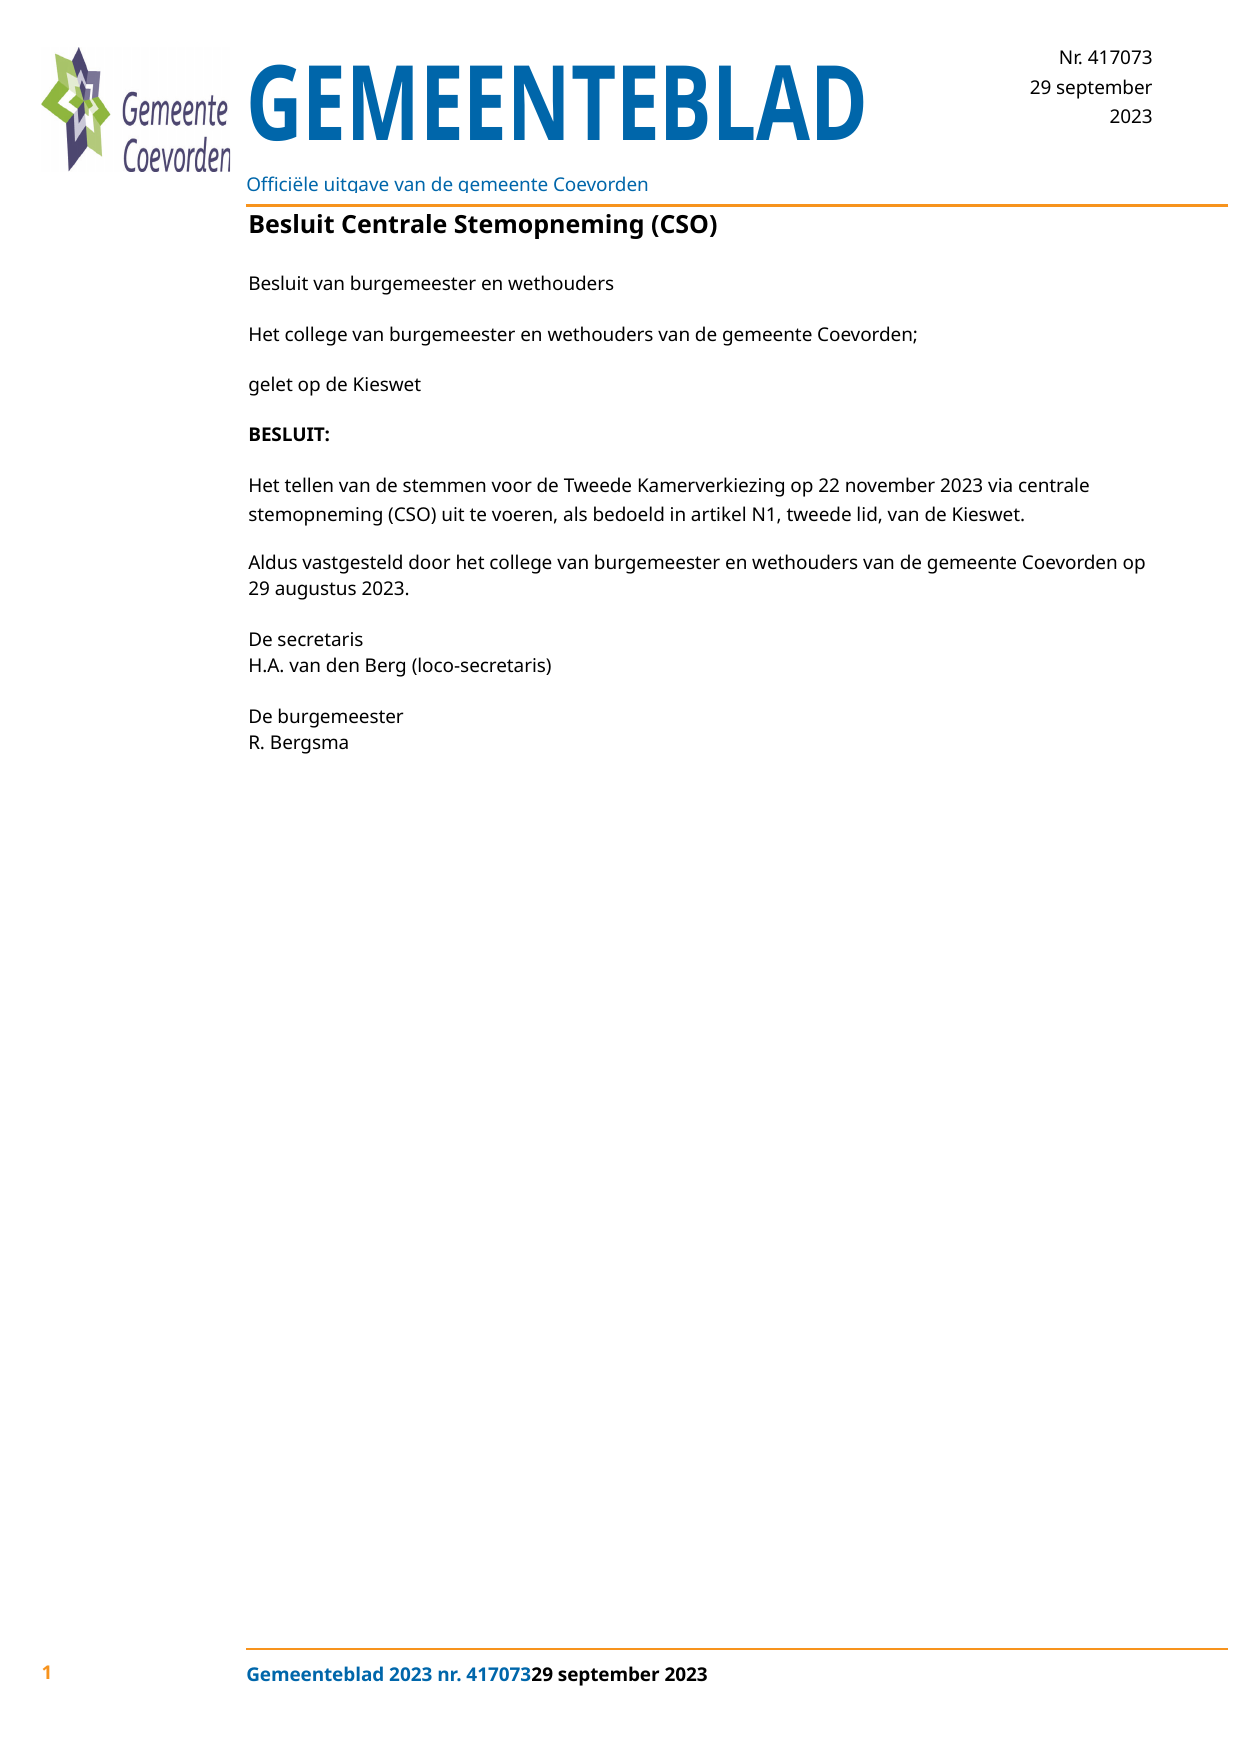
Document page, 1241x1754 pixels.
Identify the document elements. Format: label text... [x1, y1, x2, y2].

text De burgemeester [248, 704, 1152, 729]
text gelet op de Kieswet [248, 371, 1152, 397]
text Besluit Centrale Stemopneming (CSO) [248, 207, 1152, 241]
text Het college van burgemeester en wethouders van de gemeente Coevorden; [248, 321, 1152, 346]
text R. Bergsma [248, 729, 1152, 755]
text Besluit van burgemeester en wethouders [248, 270, 1152, 296]
text De secretaris [248, 627, 1152, 652]
text Aldus vastgesteld door het college van burgemeester en wethouders van de gemeente Coevorden op 29 augustus 2023. [248, 549, 1152, 601]
text H.A. van den Berg (loco-secretaris) [248, 652, 1152, 678]
text Het tellen van de stemmen voor de Tweede Kamerverkiezing op 22 november 2023 via centrale stemopneming (CSO) uit te voeren, als bedoeld in artikel N1, tweede lid, van de Kieswet. [248, 472, 1152, 527]
picture [41, 47, 231, 172]
text BESLUIT: [248, 422, 1152, 447]
